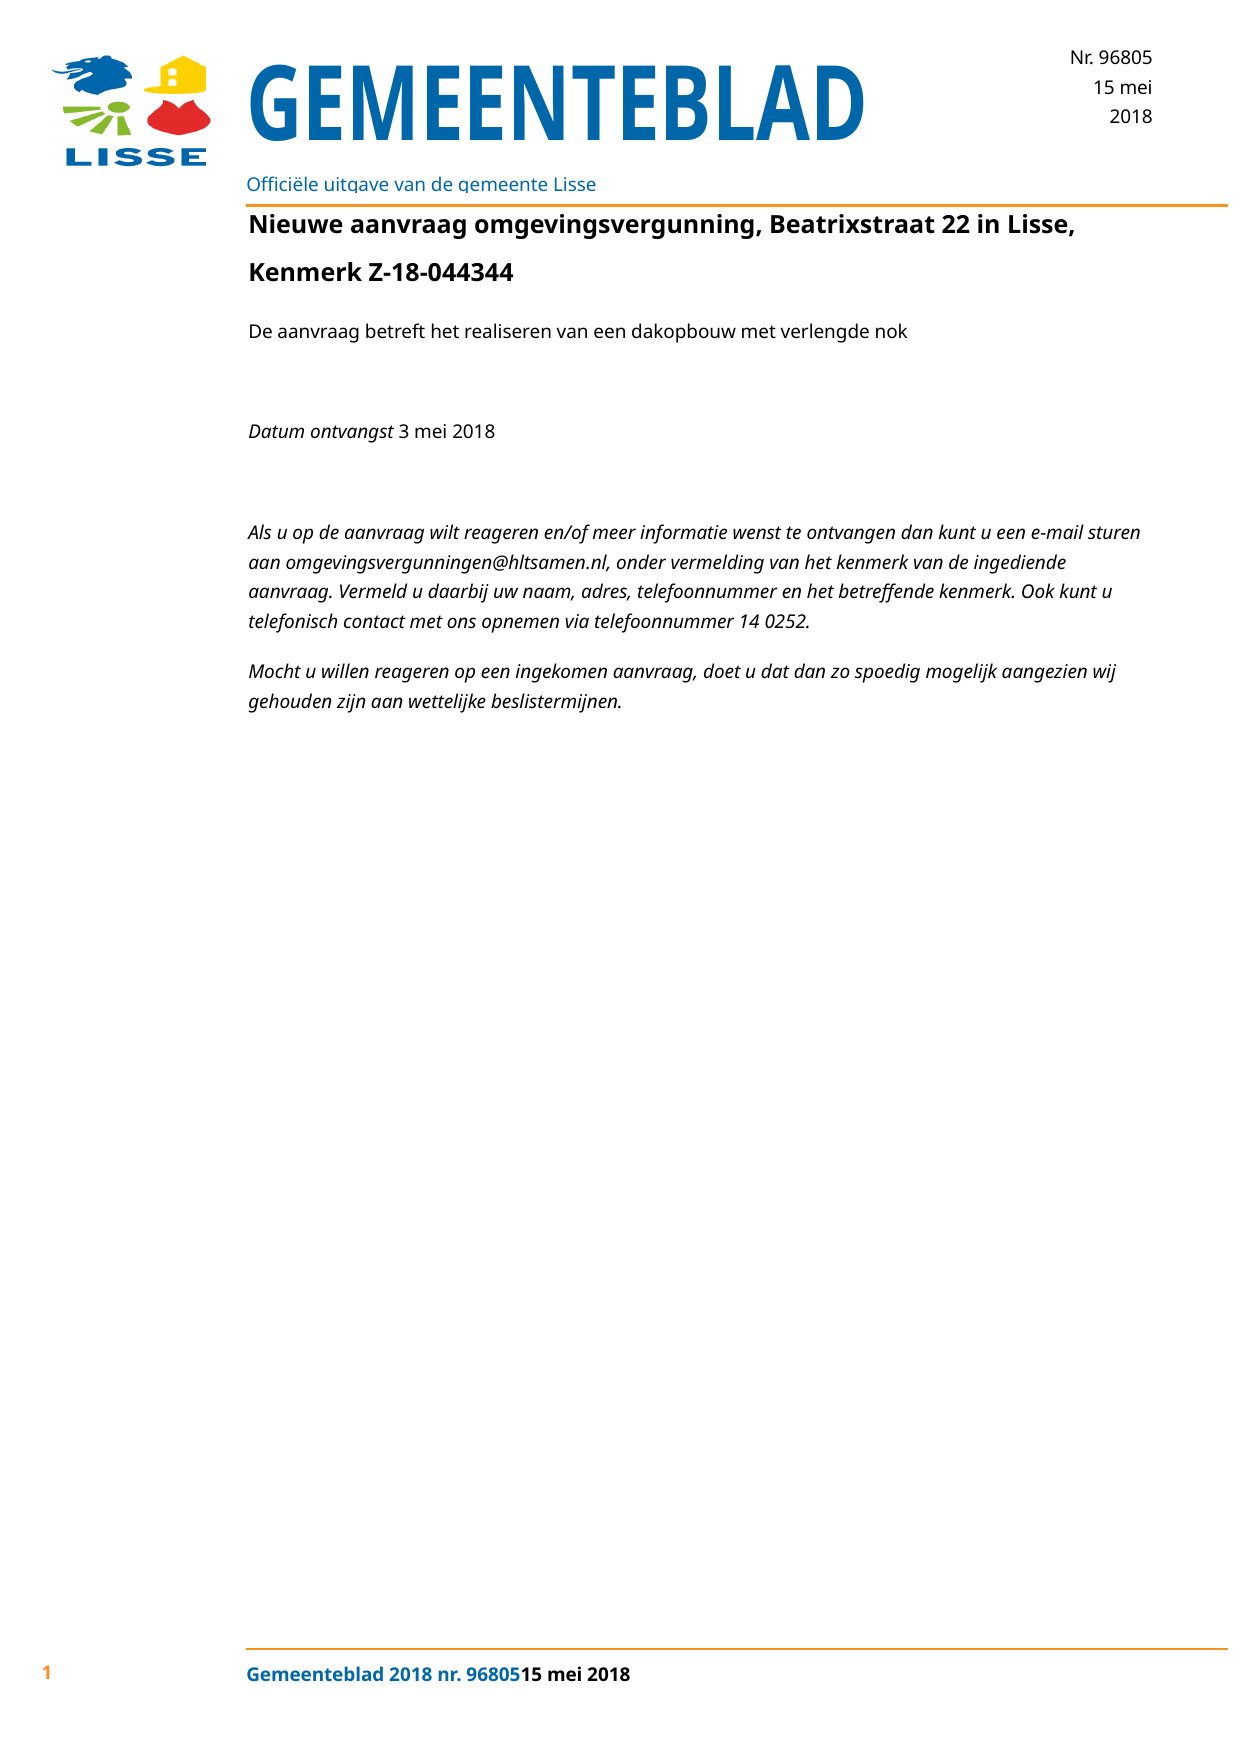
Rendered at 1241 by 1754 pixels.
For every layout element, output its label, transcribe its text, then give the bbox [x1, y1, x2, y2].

text Mocht u willen reageren op een ingekomen aanvraag, doet u dat dan zo spoedig mogelijk aangezien wij gehouden zijn aan wettelijke beslistermijnen. [248, 659, 1152, 714]
text Nieuwe aanvraag omgevingsvergunning, Beatrixstraat 22 in Lisse, Kenmerk Z-18-044344 [248, 207, 1152, 288]
text De aanvraag betreft het realiseren van een dakopbouw met verlengde nok [248, 318, 1152, 344]
text Datum ontvangst 3 mei 2018 [248, 419, 1152, 444]
text Als u op de aanvraag wilt reageren en/of meer informatie wenst te ontvangen dan kunt u een e-mail sturen aan omgevingsvergunningen@hltsamen.nl, onder vermelding van het kenmerk van de ingediende aanvraag. Vermeld u daarbij uw naam, adres, telefoonnummer en het betreffende kenmerk. Ook kunt u telefonisch contact met ons opnemen via telefoonnummer 14 0252. [248, 519, 1152, 634]
picture [41, 47, 231, 172]
